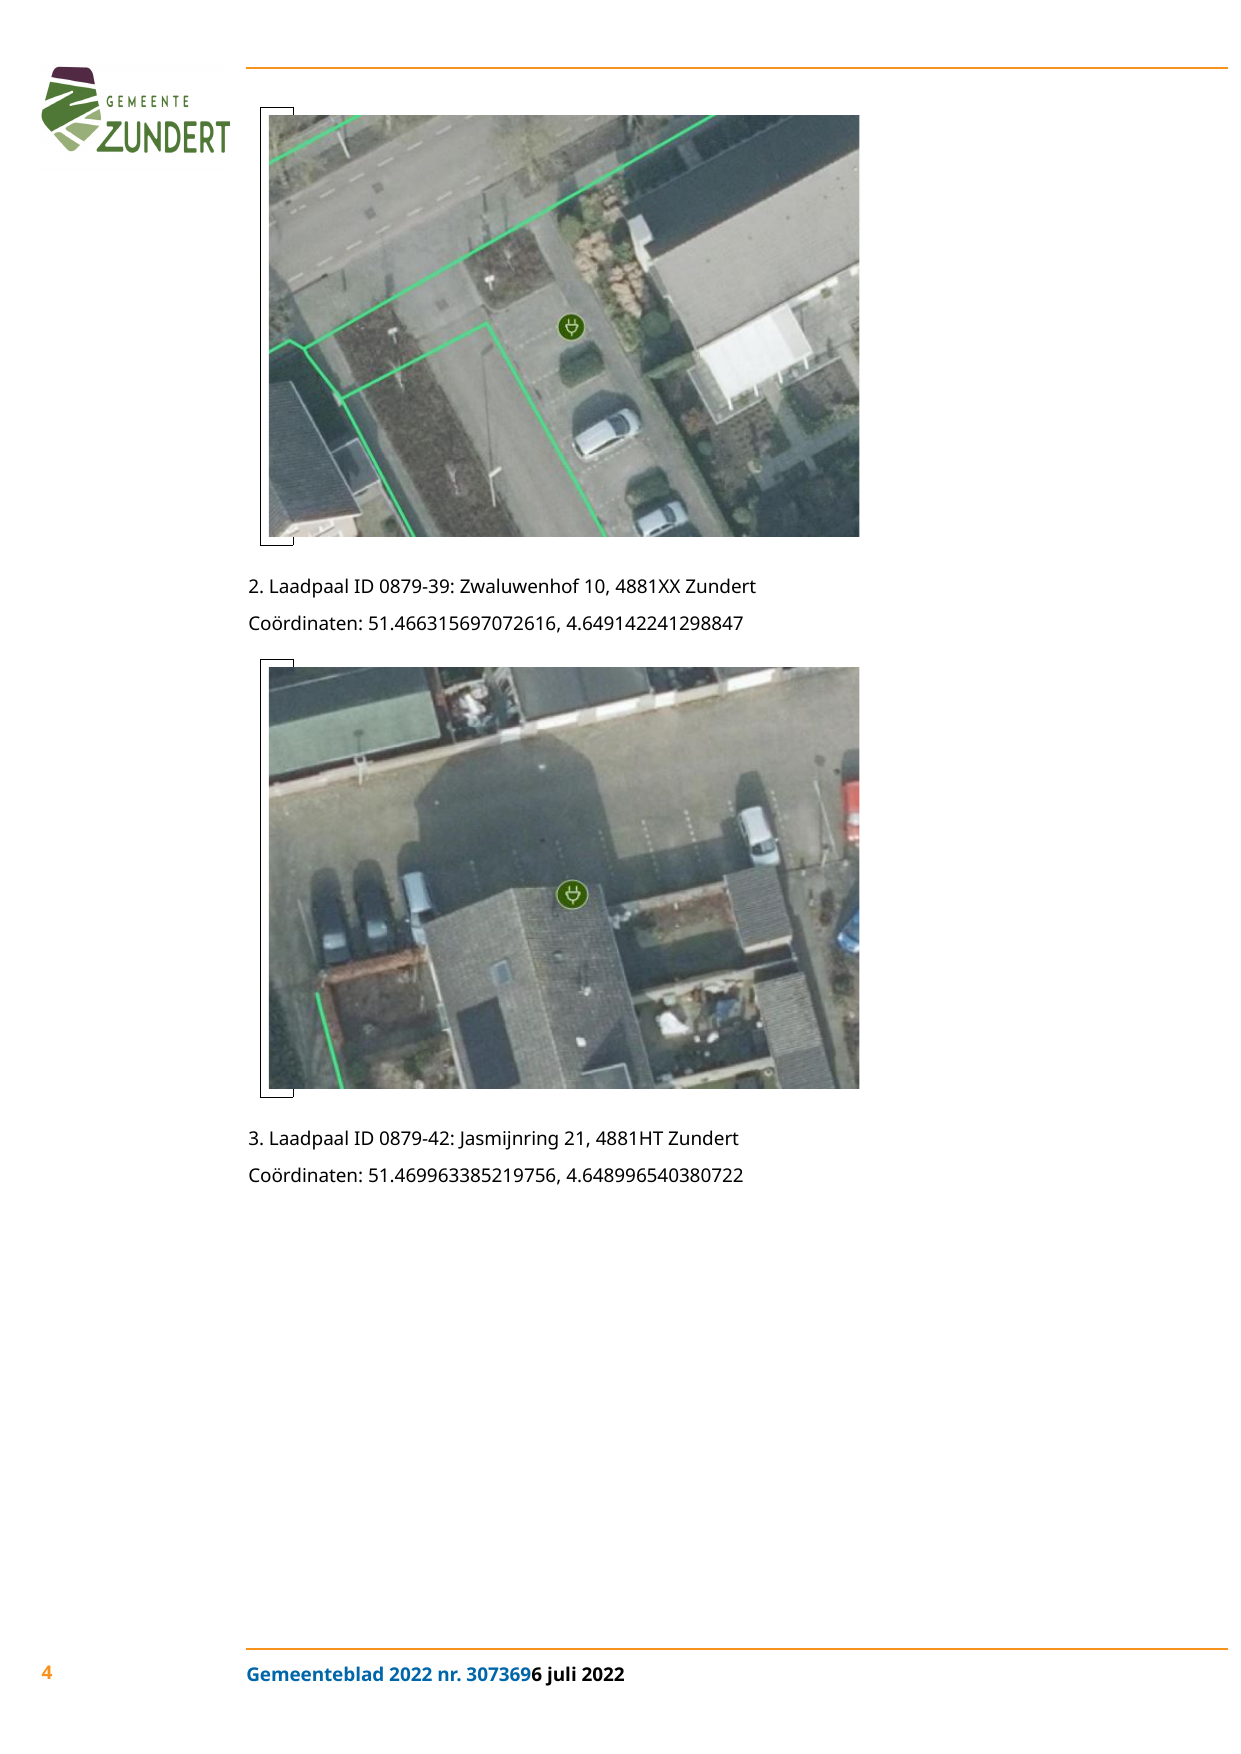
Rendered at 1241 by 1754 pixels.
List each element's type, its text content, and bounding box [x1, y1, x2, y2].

text 2. Laadpaal ID 0879-39: Zwaluwenhof 10, 4881XX Zundert [248, 573, 1152, 599]
picture [268, 667, 860, 1089]
picture [41, 47, 231, 172]
text Coördinaten: 51.469963385219756, 4.648996540380722 [248, 1162, 1152, 1188]
picture [268, 115, 860, 537]
text 3. Laadpaal ID 0879-42: Jasmijnring 21, 4881HT Zundert [248, 1126, 1152, 1151]
text Coördinaten: 51.466315697072616, 4.649142241298847 [248, 610, 1152, 636]
